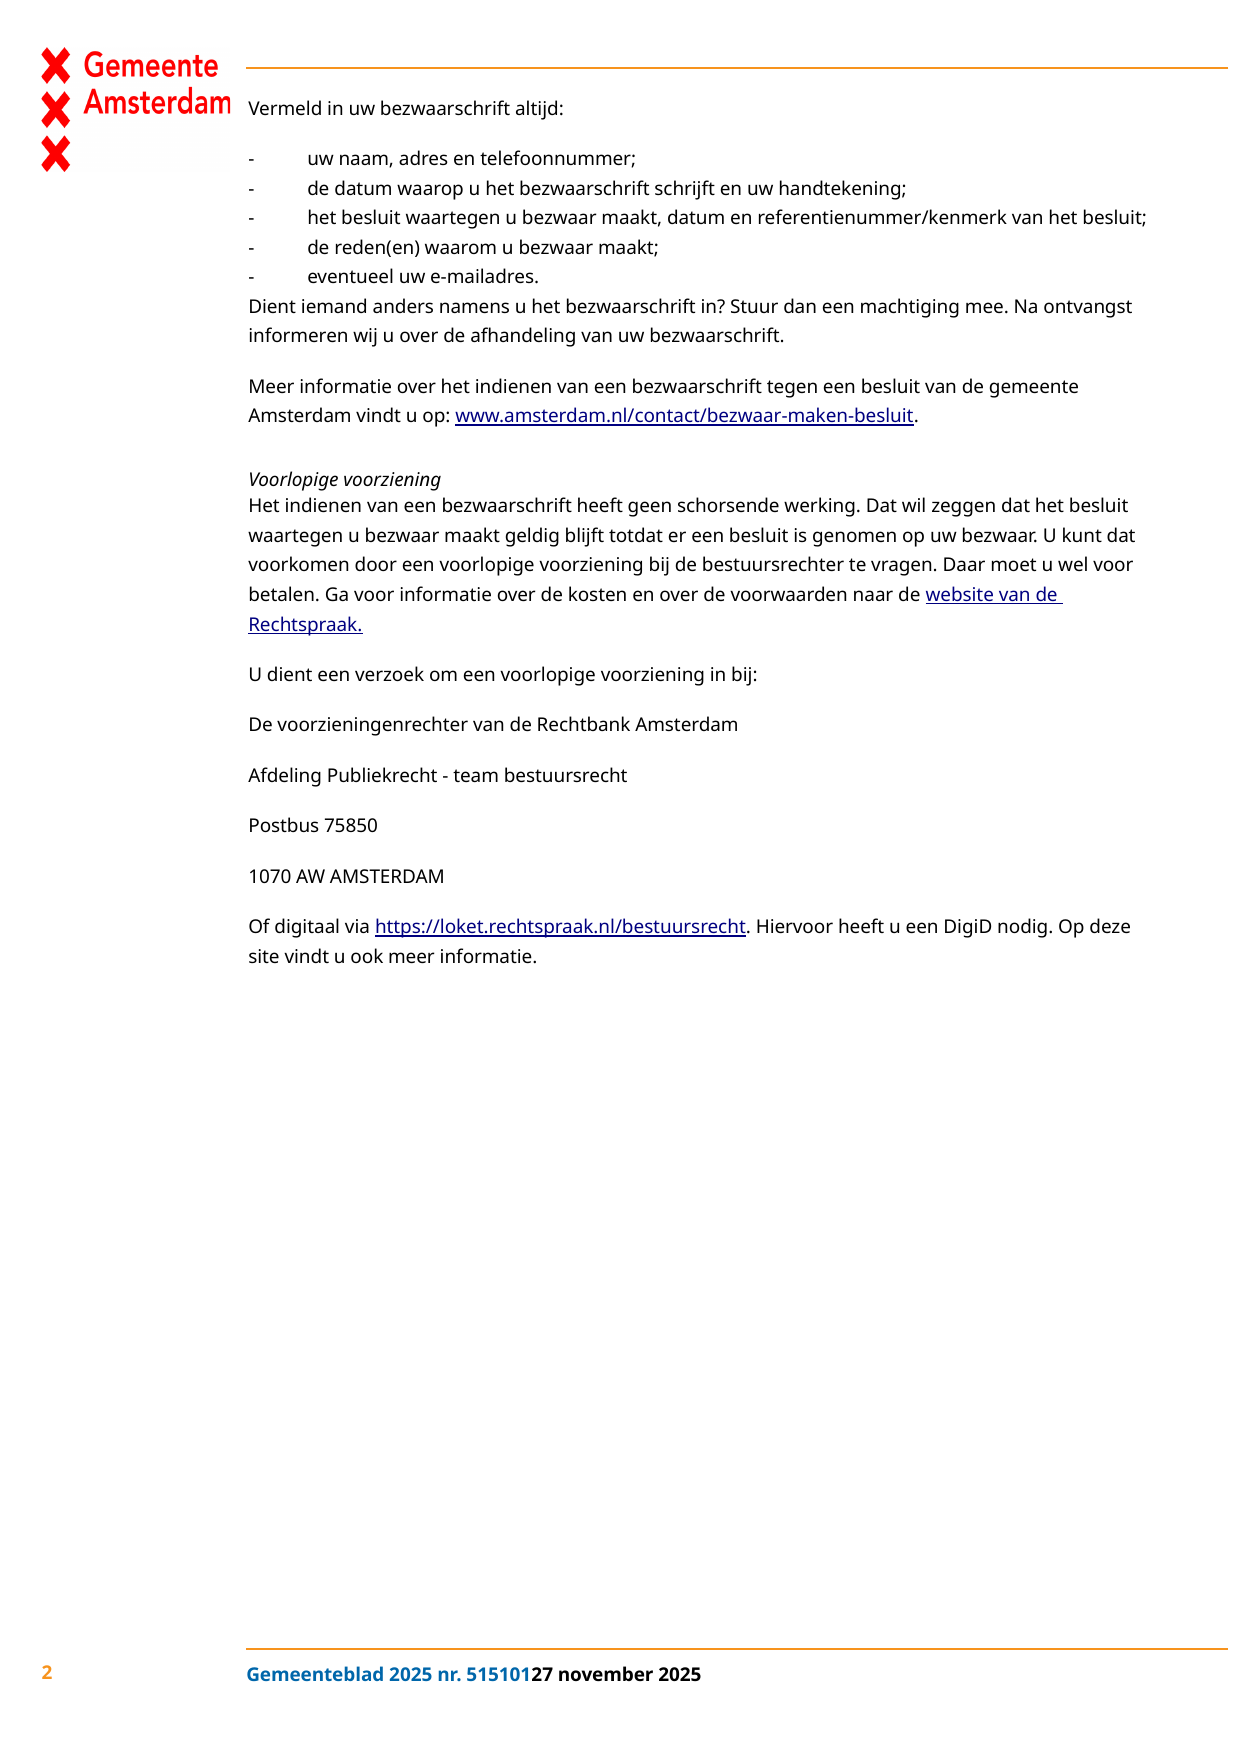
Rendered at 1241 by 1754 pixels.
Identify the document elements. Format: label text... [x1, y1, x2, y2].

text Vermeld in uw bezwaarschrift altijd: [248, 95, 1152, 121]
list de reden(en) waarom u bezwaar maakt; [248, 234, 1152, 260]
text Het indienen van een bezwaarschrift heeft geen schorsende werking. Dat wil zeggen dat het besluit waartegen u bezwaar maakt geldig blijft totdat er een besluit is genomen op uw bezwaar. U kunt dat voorkomen door een voorlopige voorziening bij de bestuursrechter te vragen. Daar moet u wel voor betalen. Ga voor informatie over de kosten en over de voorwaarden naar de website van de Rechtspraak. [248, 492, 1152, 636]
list de datum waarop u het bezwaarschrift schrijft en uw handtekening; [248, 175, 1152, 201]
list uw naam, adres en telefoonnummer; [248, 145, 1152, 171]
text Afdeling Publiekrecht - team bestuursrecht [248, 762, 1152, 788]
text Of digitaal via https://loket.rechtspraak.nl/bestuursrecht. Hiervoor heeft u een DigiD nodig. Op deze site vindt u ook meer informatie. [248, 913, 1152, 968]
list het besluit waartegen u bezwaar maakt, datum en referentienummer/kenmerk van het besluit; [248, 204, 1152, 230]
text Dient iemand anders namens u het bezwaarschrift in? Stuur dan een machtiging mee. Na ontvangst informeren wij u over de afhandeling van uw bezwaarschrift. [248, 293, 1152, 348]
text U dient een verzoek om een voorlopige voorziening in bij: [248, 661, 1152, 687]
list eventueel uw e-mailadres. [248, 263, 1152, 289]
text Postbus 75850 [248, 812, 1152, 838]
text 1070 AW AMSTERDAM [248, 863, 1152, 888]
picture [41, 47, 231, 172]
text Voorlopige voorziening [248, 467, 1152, 492]
text De voorzieningenrechter van de Rechtbank Amsterdam [248, 712, 1152, 737]
text Meer informatie over het indienen van een bezwaarschrift tegen een besluit van de gemeente Amsterdam vindt u op: www.amsterdam.nl/contact/bezwaar-maken-besluit. [248, 373, 1152, 428]
